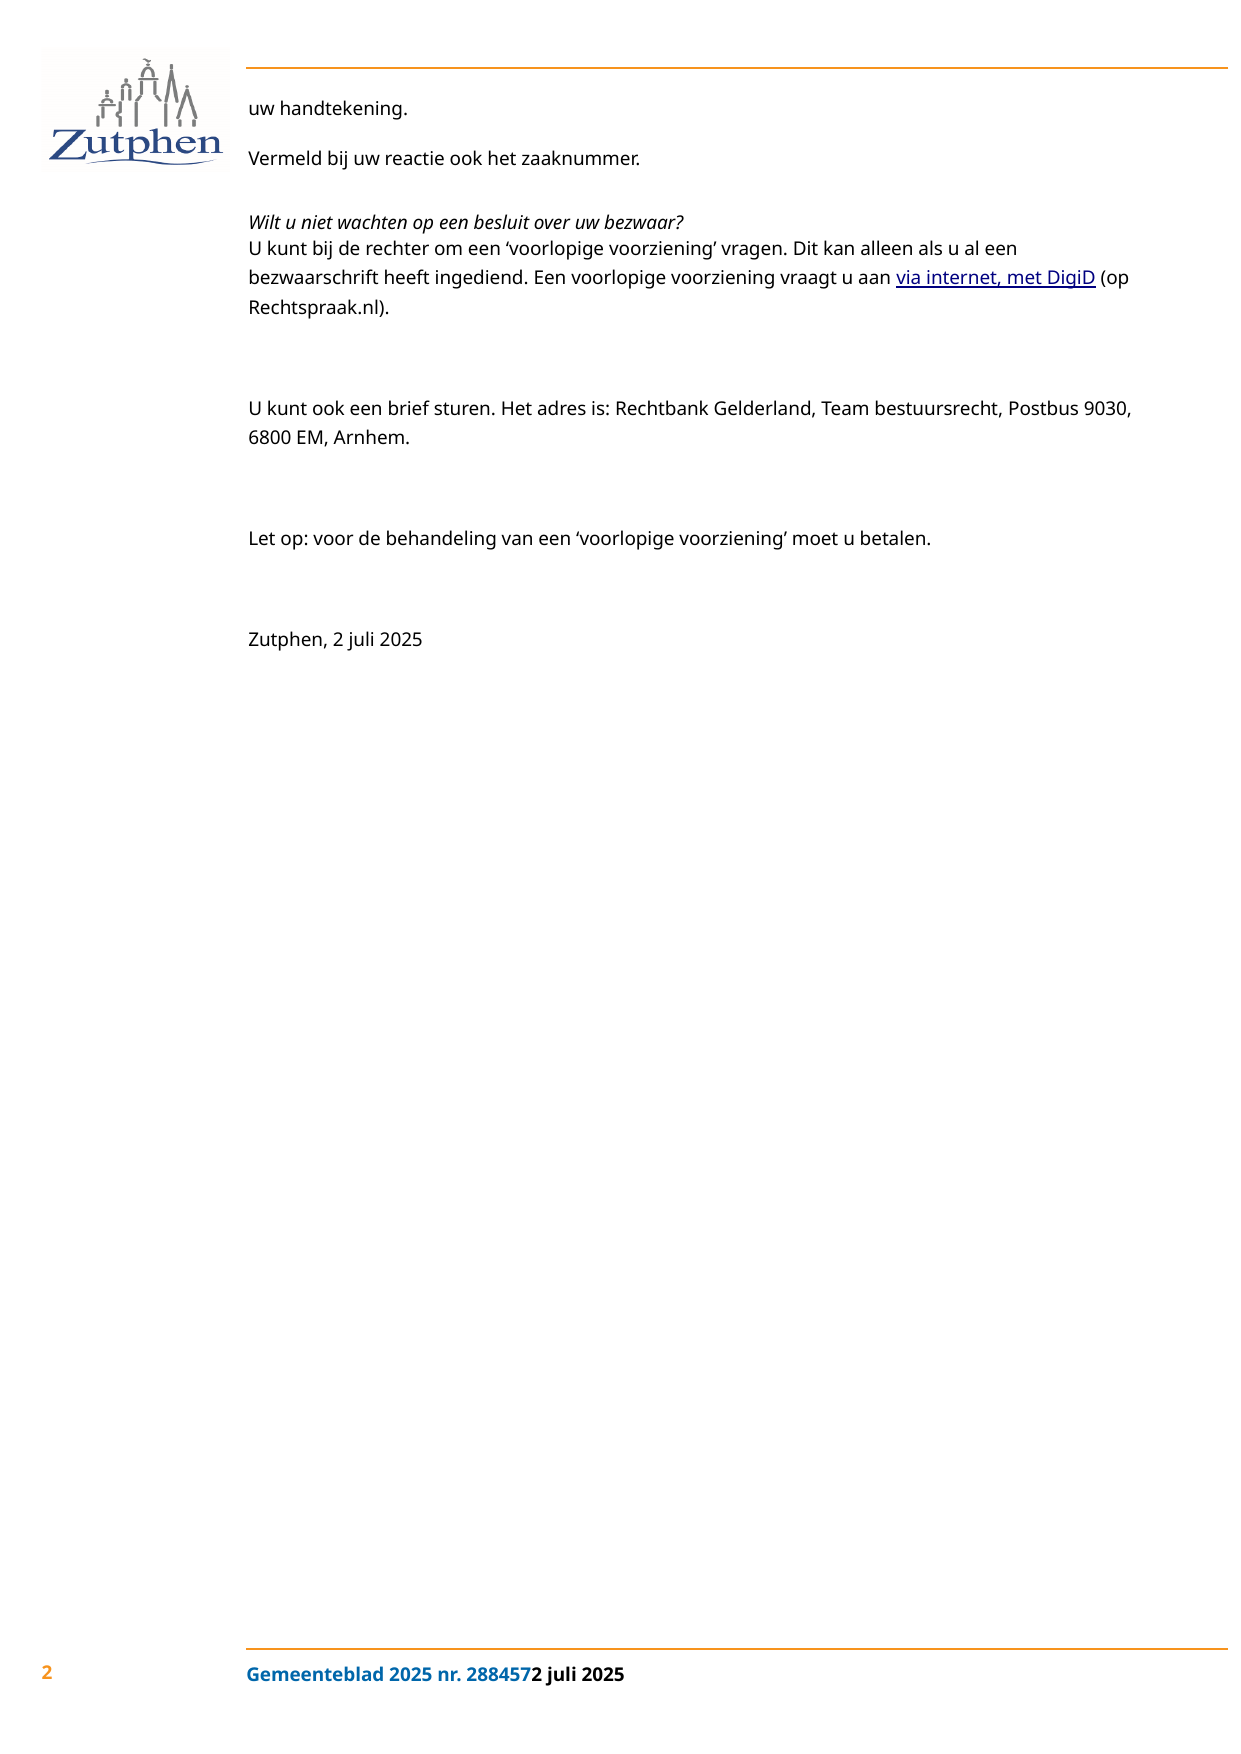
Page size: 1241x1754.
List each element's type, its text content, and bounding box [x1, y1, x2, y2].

text Zutphen, 2 juli 2025 [248, 626, 1152, 652]
text U kunt bij de rechter om een ‘voorlopige voorziening’ vragen. Dit kan alleen als u al een bezwaarschrift heeft ingediend. Een voorlopige voorziening vraagt u aan via internet, met DigiD (op Rechtspraak.nl). [248, 235, 1152, 320]
text Vermeld bij uw reactie ook het zaaknummer. [248, 145, 1152, 171]
text uw handtekening. [248, 95, 1152, 121]
text Let op: voor de behandeling van een ‘voorlopige voorziening’ moet u betalen. [248, 525, 1152, 551]
picture [41, 47, 231, 172]
text U kunt ook een brief sturen. Het adres is: Rechtbank Gelderland, Team bestuursrecht, Postbus 9030, 6800 EM, Arnhem. [248, 395, 1152, 450]
text Wilt u niet wachten op een besluit over uw bezwaar? [248, 209, 1152, 235]
